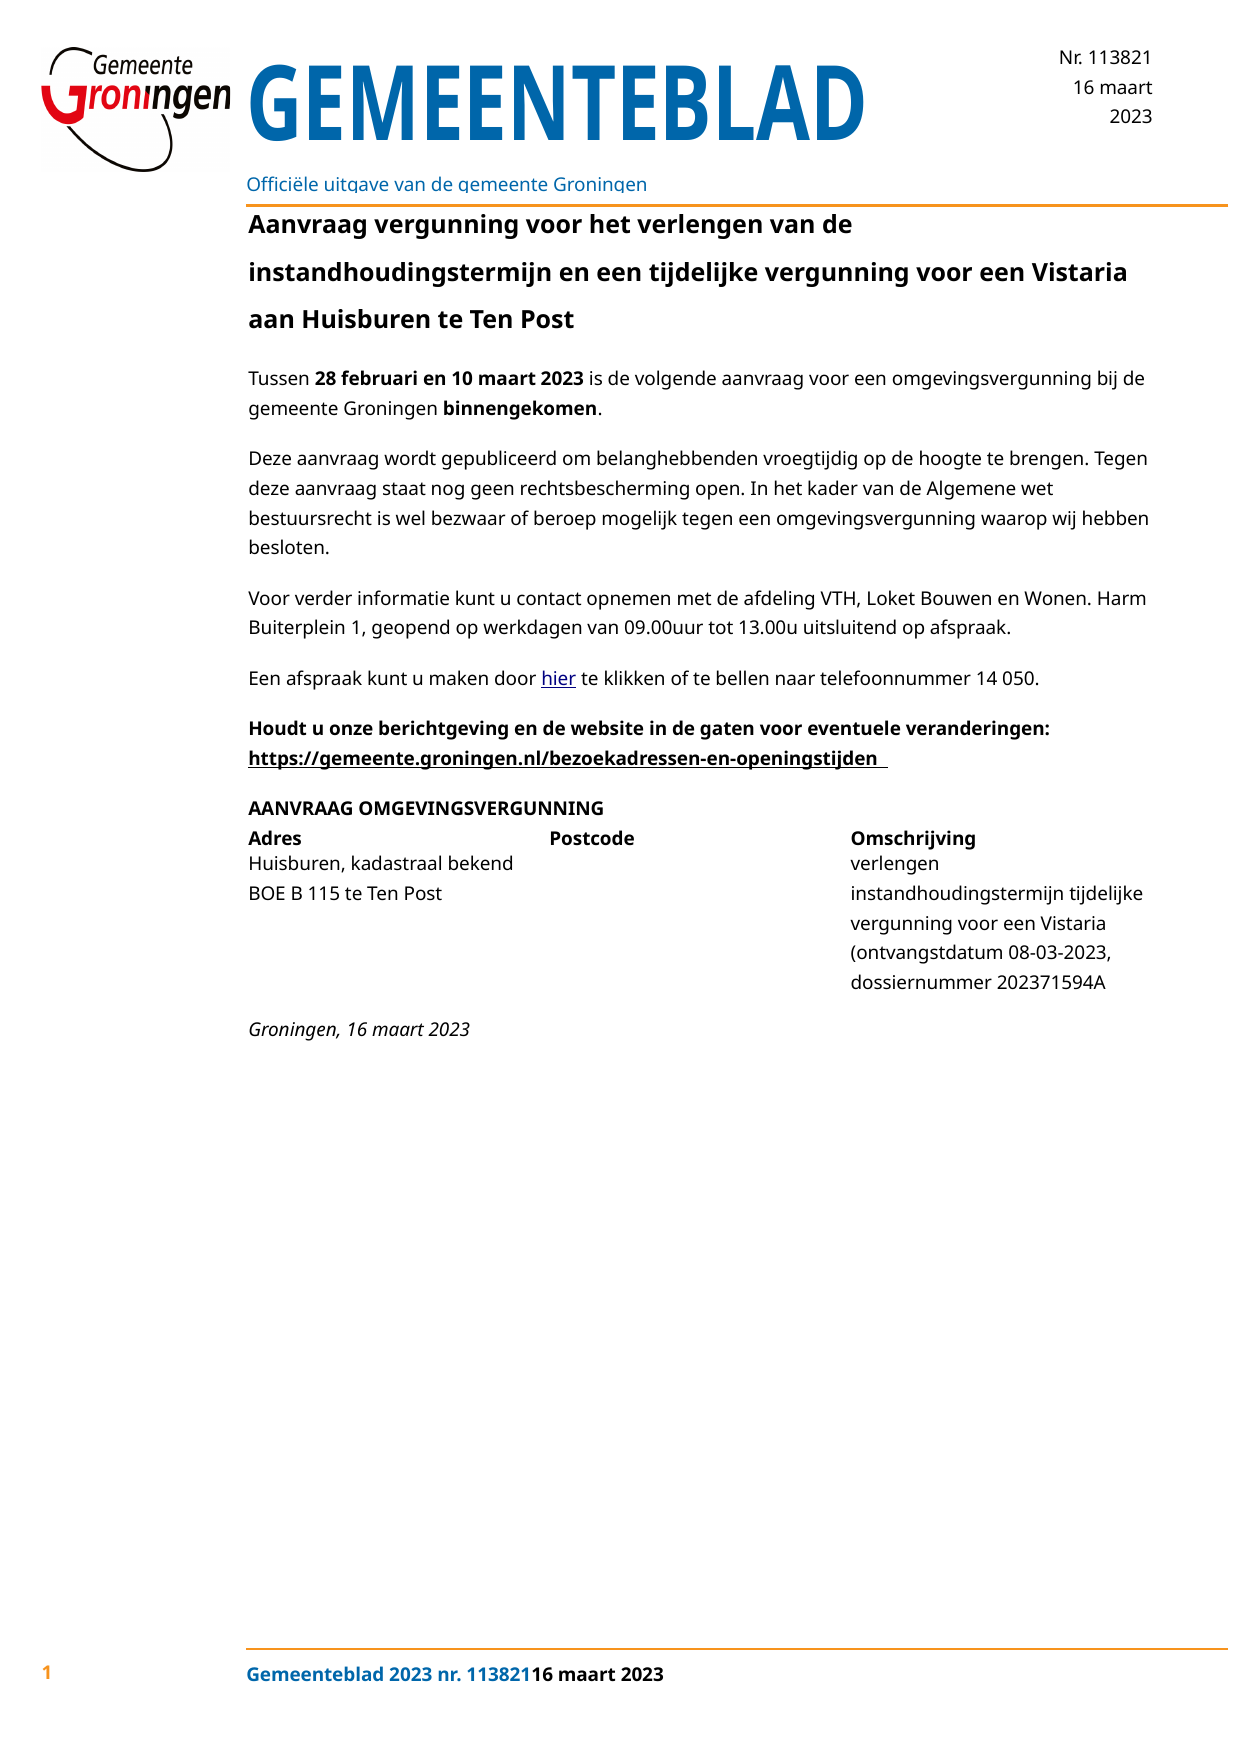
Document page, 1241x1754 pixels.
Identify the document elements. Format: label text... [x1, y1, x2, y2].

table_cell [549, 851, 850, 994]
text Groningen, 16 maart 2023 [248, 1016, 1152, 1042]
table_cell verlengen instandhoudingstermijn tijdelijke vergunning voor een Vistaria (ontvangstdatum 08-03-2023, dossiernummer 202371594A [850, 851, 1152, 994]
picture [41, 47, 231, 172]
text Houdt u onze berichtgeving en de website in de gaten voor eventuele veranderingen: https://gemeente.groningen.nl/bezoekadressen-en-openingstijden [248, 715, 1152, 770]
table_header Adres [248, 825, 549, 851]
text Tussen 28 februari en 10 maart 2023 is de volgende aanvraag voor een omgevingsvergunning bij de gemeente Groningen binnengekomen. [248, 366, 1152, 421]
table_cell Huisburen, kadastraal bekend BOE B 115 te Ten Post [248, 851, 549, 994]
text AANVRAAG OMGEVINGSVERGUNNING [248, 795, 1152, 821]
text Aanvraag vergunning voor het verlengen van de instandhoudingstermijn en een tijdelijke vergunning voor een Vistaria aan Huisburen te Ten Post [248, 207, 1152, 336]
text Voor verder informatie kunt u contact opnemen met de afdeling VTH, Loket Bouwen en Wonen. Harm Buiterplein 1, geopend op werkdagen van 09.00uur tot 13.00u uitsluitend op afspraak. [248, 585, 1152, 640]
table_header Omschrijving [850, 825, 1152, 851]
table_header Postcode [549, 825, 850, 851]
text Een afspraak kunt u maken door hier te klikken of te bellen naar telefoonnummer 14 050. [248, 665, 1152, 690]
text Deze aanvraag wordt gepubliceerd om belanghebbenden vroegtijdig op de hoogte te brengen. Tegen deze aanvraag staat nog geen rechtsbescherming open. In het kader van de Algemene wet bestuursrecht is wel bezwaar of beroep mogelijk tegen een omgevingsvergunning waarop wij hebben besloten. [248, 446, 1152, 560]
